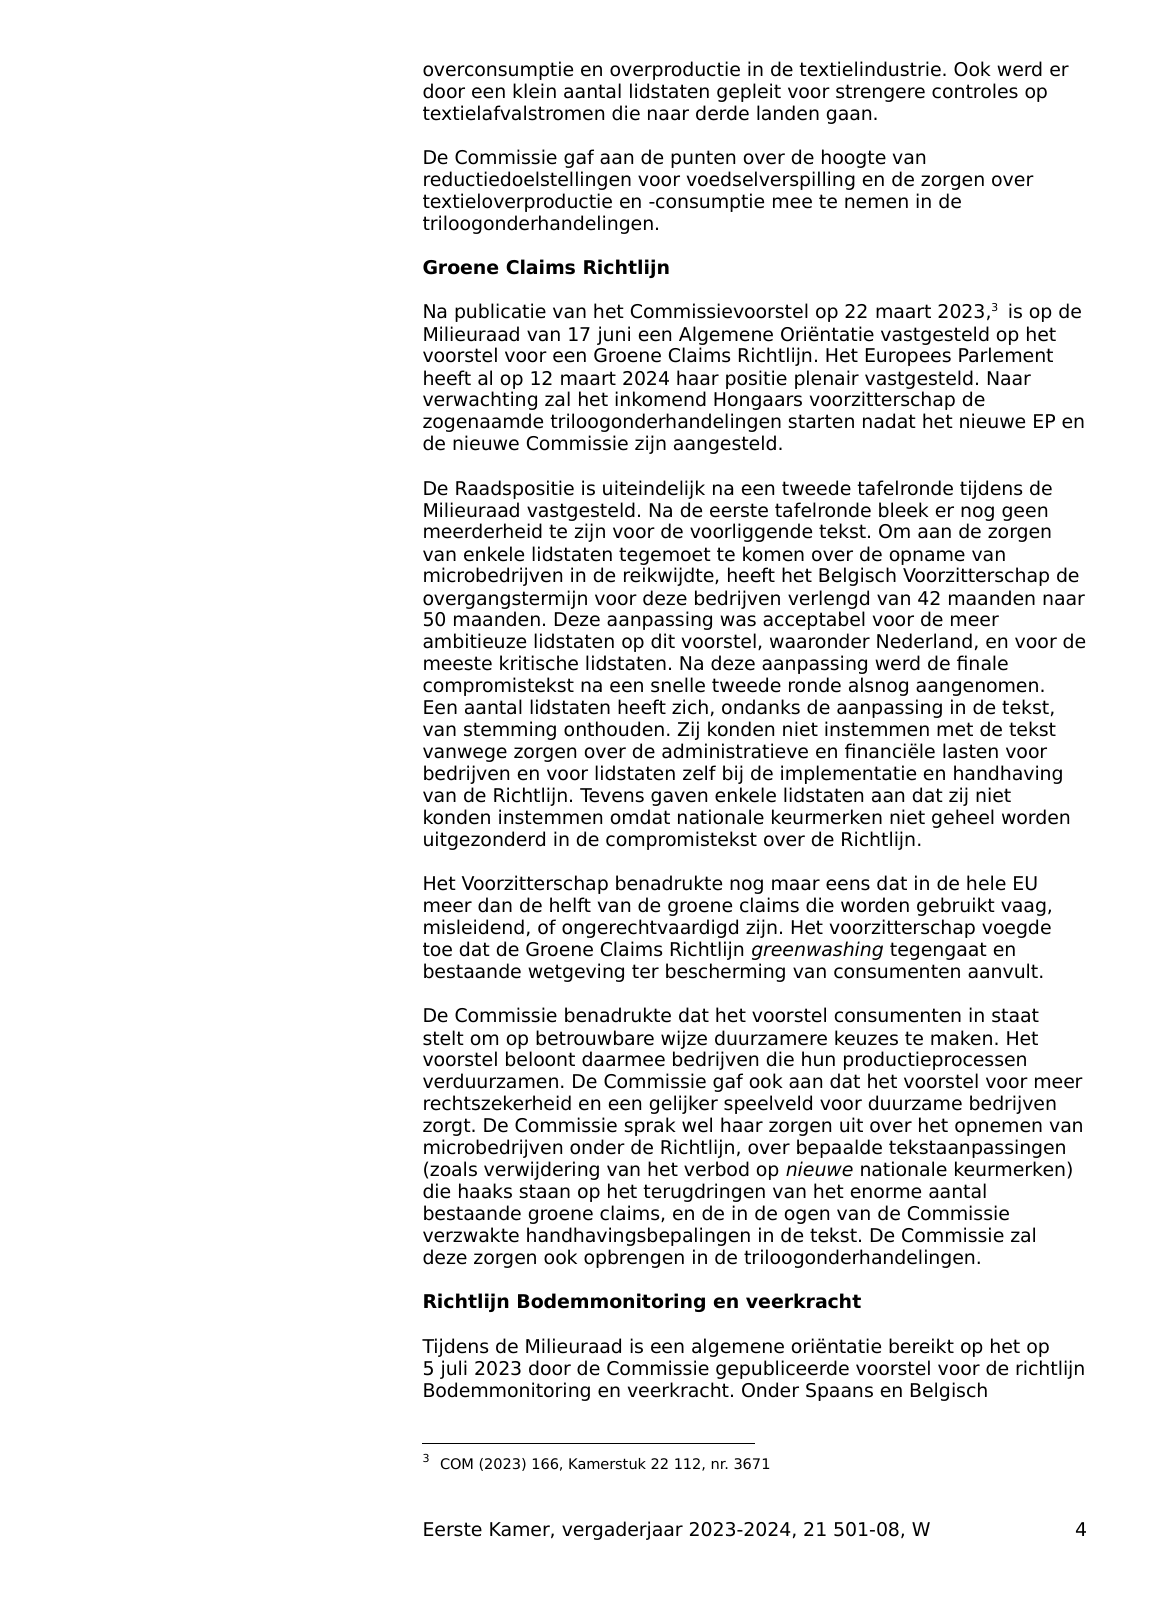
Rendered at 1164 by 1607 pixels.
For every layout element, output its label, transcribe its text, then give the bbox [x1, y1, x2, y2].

text De Commissie gaf aan de punten over de hoogte van reductiedoelstellingen voor voedselverspilling en de zorgen over textieloverproductie en -consumptie mee te nemen in de triloogonderhandelingen. [422, 147, 1087, 235]
text overconsumptie en overproductie in de textielindustrie. Ook werd er door een klein aantal lidstaten gepleit voor strengere controles op textielafvalstromen die naar derde landen gaan. [422, 59, 1087, 125]
subtitle Richtlijn Bodemmonitoring en veerkracht [422, 1291, 1087, 1313]
text Na publicatie van het Commissievoorstel op 22 maart 2023, is op de Milieuraad van 17 juni een Algemene Oriëntatie vastgesteld op het voorstel voor een Groene Claims Richtlijn. Het Europees Parlement heeft al op 12 maart 2024 haar positie plenair vastgesteld. Naar verwachting zal het inkomend Hongaars voorzitterschap de zogenaamde triloogonderhandelingen starten nadat het nieuwe EP en de nieuwe Commissie zijn aangesteld. [422, 301, 1087, 455]
text COM (2023) 166, Kamerstuk 22 112, nr. 3671 [422, 1452, 1087, 1474]
subtitle Groene Claims Richtlijn [422, 257, 1087, 279]
text De Raadspositie is uiteindelijk na een tweede tafelronde tijdens de Milieuraad vastgesteld. Na de eerste tafelronde bleek er nog geen meerderheid te zijn voor de voorliggende tekst. Om aan de zorgen van enkele lidstaten tegemoet te komen over de opname van microbedrijven in de reikwijdte, heeft het Belgisch Voorzitterschap de overgangstermijn voor deze bedrijven verlengd van 42 maanden naar 50 maanden. Deze aanpassing was acceptabel voor de meer ambitieuze lidstaten op dit voorstel, waaronder Nederland, en voor de meeste kritische lidstaten. Na deze aanpassing werd de finale compromistekst na een snelle tweede ronde alsnog aangenomen. Een aantal lidstaten heeft zich, ondanks de aanpassing in de tekst, van stemming onthouden. Zij konden niet instemmen met de tekst vanwege zorgen over de administratieve en financiële lasten voor bedrijven en voor lidstaten zelf bij de implementatie en handhaving van de Richtlijn. Tevens gaven enkele lidstaten aan dat zij niet konden instemmen omdat nationale keurmerken niet geheel worden uitgezonderd in de compromistekst over de Richtlijn. [422, 477, 1087, 851]
text Tijdens de Milieuraad is een algemene oriëntatie bereikt op het op 5 juli 2023 door de Commissie gepubliceerde voorstel voor de richtlijn Bodemmonitoring en veerkracht. Onder Spaans en Belgisch [422, 1336, 1087, 1401]
text Het Voorzitterschap benadrukte nog maar eens dat in de hele EU meer dan de helft van de groene claims die worden gebruikt vaag, misleidend, of ongerechtvaardigd zijn. Het voorzitterschap voegde toe dat de Groene Claims Richtlijn greenwashing tegengaat en bestaande wetgeving ter bescherming van consumenten aanvult. [422, 873, 1087, 983]
text De Commissie benadrukte dat het voorstel consumenten in staat stelt om op betrouwbare wijze duurzamere keuzes te maken. Het voorstel beloont daarmee bedrijven die hun productieprocessen verduurzamen. De Commissie gaf ook aan dat het voorstel voor meer rechtszekerheid en een gelijker speelveld voor duurzame bedrijven zorgt. De Commissie sprak wel haar zorgen uit over het opnemen van microbedrijven onder de Richtlijn, over bepaalde tekstaanpassingen (zoals verwijdering van het verbod op nieuwe nationale keurmerken) die haaks staan op het terugdringen van het enorme aantal bestaande groene claims, en de in de ogen van de Commissie verzwakte handhavingsbepalingen in de tekst. De Commissie zal deze zorgen ook opbrengen in de triloogonderhandelingen. [422, 1005, 1087, 1269]
